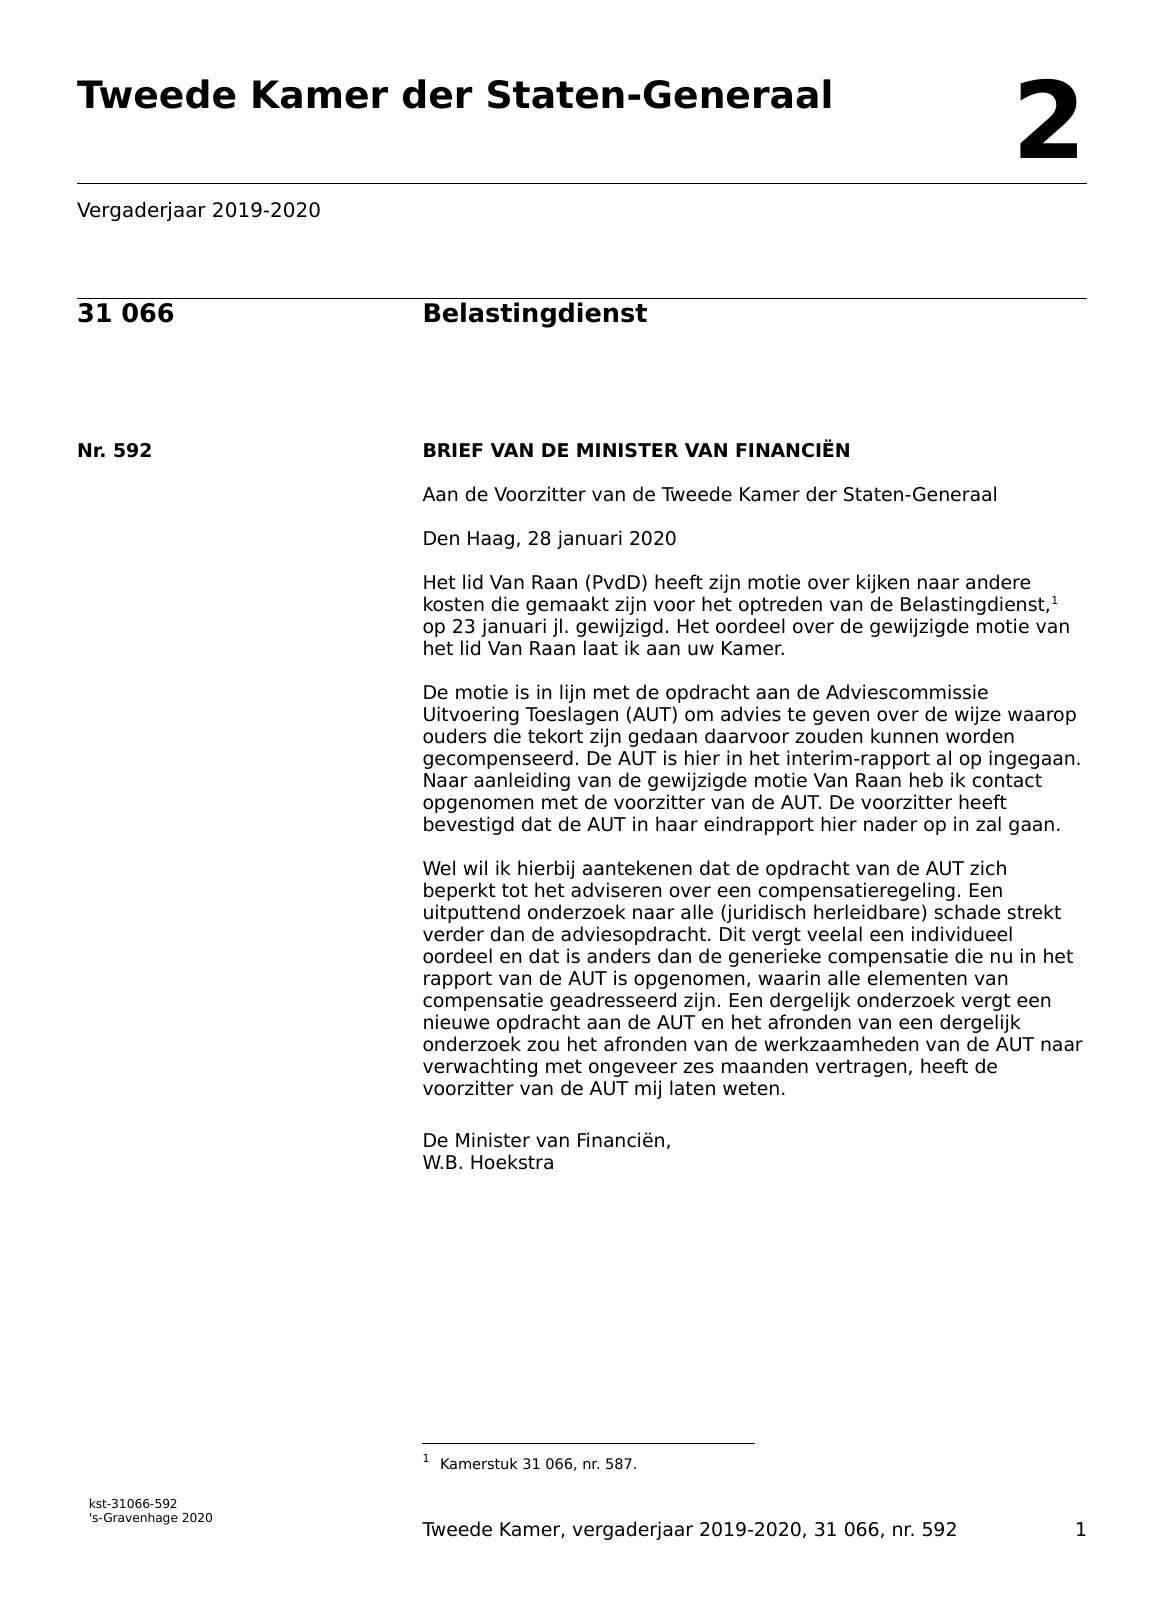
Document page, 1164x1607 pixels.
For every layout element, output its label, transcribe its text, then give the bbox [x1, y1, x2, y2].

table_cell Vergaderjaar 2019-2020 [77, 184, 1087, 298]
text Wel wil ik hierbij aantekenen dat de opdracht van de AUT zich beperkt tot het adviseren over een compensatieregeling. Een uitputtend onderzoek naar alle (juridisch herleidbare) schade strekt verder dan de adviesopdracht. Dit vergt veelal een individueel oordeel en dat is anders dan de generieke compensatie die nu in het rapport van de AUT is opgenomen, waarin alle elementen van compensatie geadresseerd zijn. Een dergelijk onderzoek vergt een nieuwe opdracht aan de AUT en het afronden van een dergelijk onderzoek zou het afronden van de werkzaamheden van de AUT naar verwachting met ongeveer zes maanden vertragen, heeft de voorzitter van de AUT mij laten weten. [422, 858, 1087, 1100]
text Aan de Voorzitter van de Tweede Kamer der Staten-Generaal [422, 484, 1087, 506]
table_header Tweede Kamer der Staten-Generaal [77, 59, 886, 183]
text De motie is in lijn met de opdracht aan de Adviescommissie Uitvoering Toeslagen (AUT) om advies te geven over de wijze waarop ouders die tekort zijn gedaan daarvoor zouden kunnen worden gecompenseerd. De AUT is hier in het interim-rapport al op ingegaan. Naar aanleiding van de gewijzigde motie Van Raan heb ik contact opgenomen met de voorzitter van de AUT. De voorzitter heeft bevestigd dat de AUT in haar eindrapport hier nader op in zal gaan. [422, 682, 1087, 836]
subtitle 31 066 Belastingdienst [77, 299, 1087, 329]
text De Minister van Financiën, W.B. Hoekstra [422, 1130, 1087, 1174]
text Het lid Van Raan (PvdD) heeft zijn motie over kijken naar andere kosten die gemaakt zijn voor het optreden van de Belastingdienst, op 23 januari jl. gewijzigd. Het oordeel over de gewijzigde motie van het lid Van Raan laat ik aan uw Kamer. [422, 572, 1087, 660]
subtitle Nr. 592 BRIEF VAN DE MINISTER VAN FINANCIËN [77, 440, 1087, 462]
text Kamerstuk 31 066, nr. 587. [422, 1452, 1087, 1474]
text Den Haag, 28 januari 2020 [422, 528, 1087, 550]
table_header 2 [886, 59, 1087, 183]
text 's-Gravenhage 2020 [88, 1511, 323, 1525]
text kst-31066-592 [88, 1497, 323, 1511]
